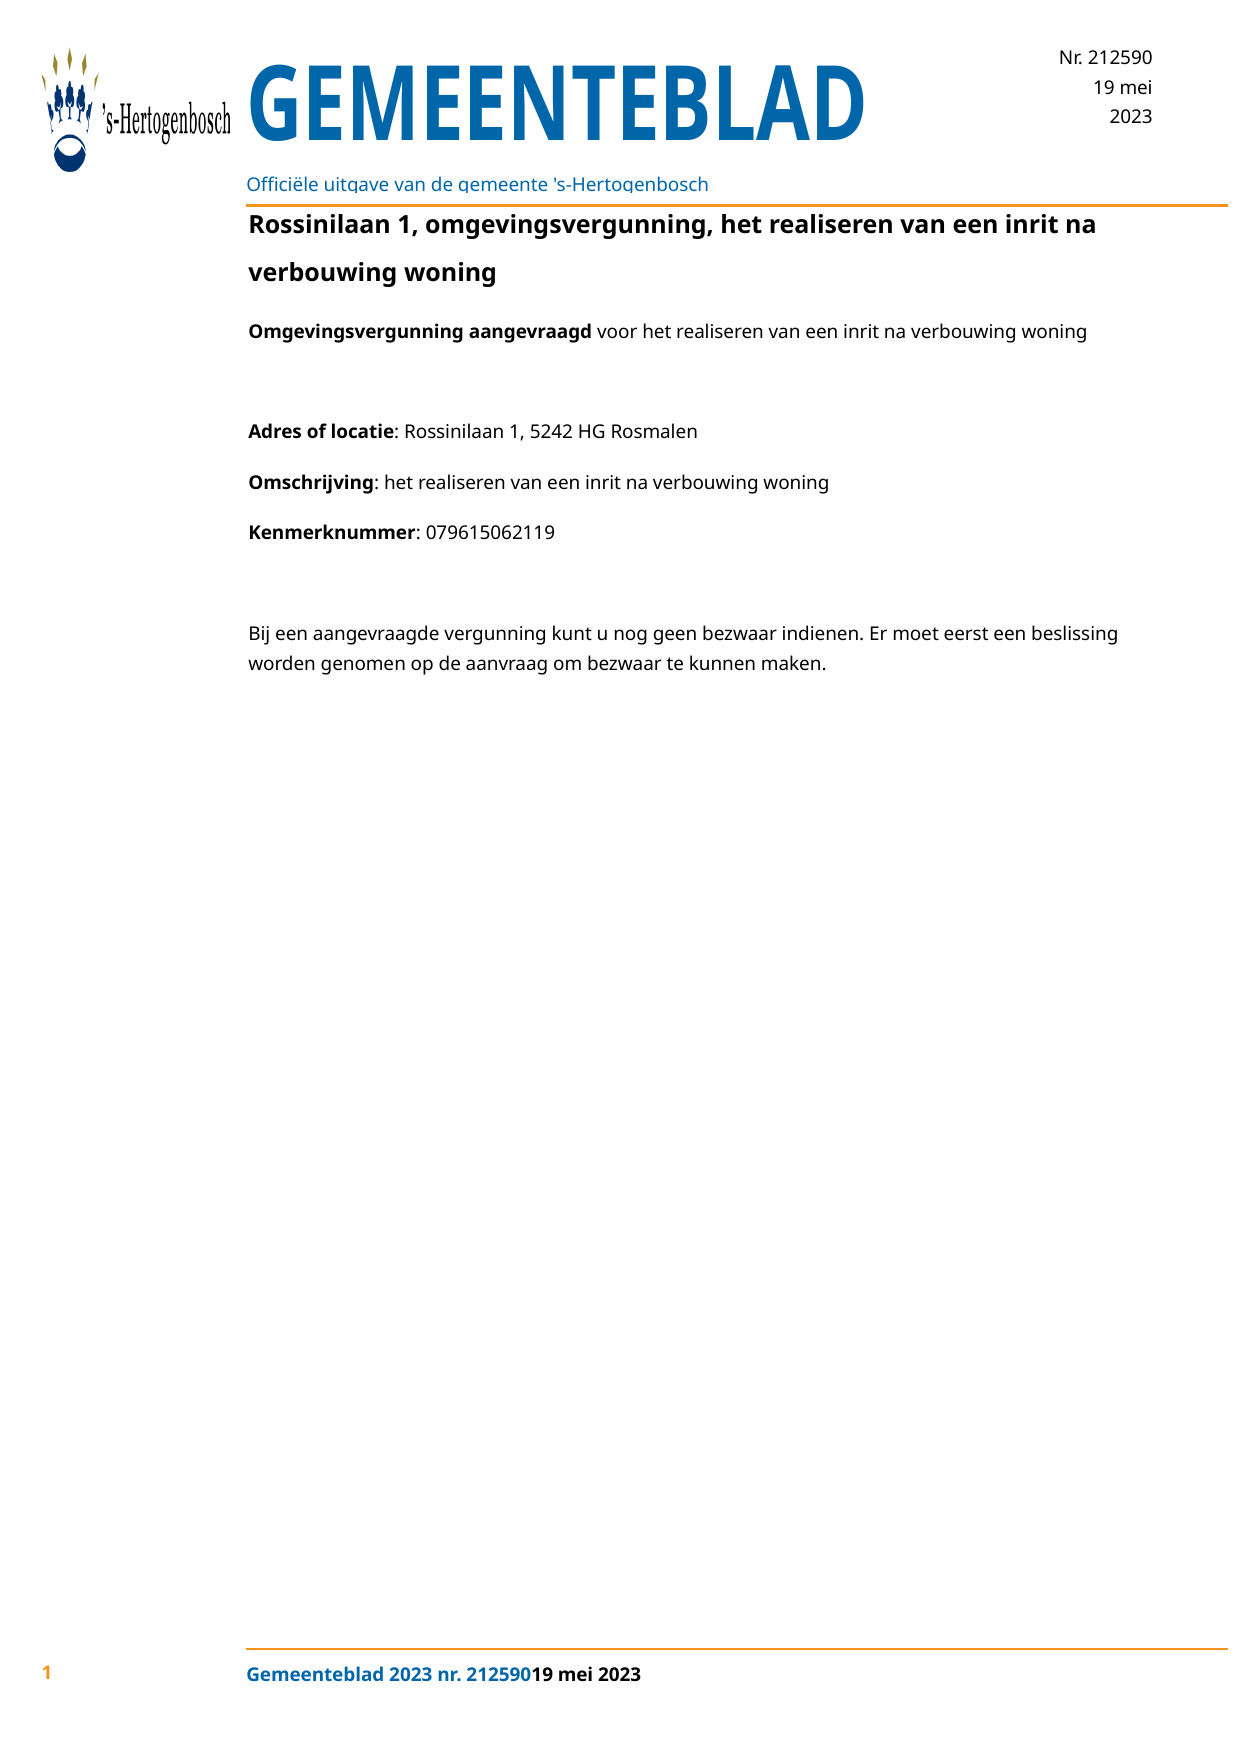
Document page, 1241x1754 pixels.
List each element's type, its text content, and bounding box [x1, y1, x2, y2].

text Bij een aangevraagde vergunning kunt u nog geen bezwaar indienen. Er moet eerst een beslissing worden genomen op de aanvraag om bezwaar te kunnen maken. [248, 620, 1152, 676]
text Omgevingsvergunning aangevraagd voor het realiseren van een inrit na verbouwing woning [248, 318, 1152, 344]
picture [41, 47, 231, 172]
text Omschrijving: het realiseren van een inrit na verbouwing woning [248, 469, 1152, 495]
text Kenmerknummer: 079615062119 [248, 519, 1152, 545]
text Rossinilaan 1, omgevingsvergunning, het realiseren van een inrit na verbouwing woning [248, 207, 1152, 288]
text Adres of locatie: Rossinilaan 1, 5242 HG Rosmalen [248, 419, 1152, 444]
